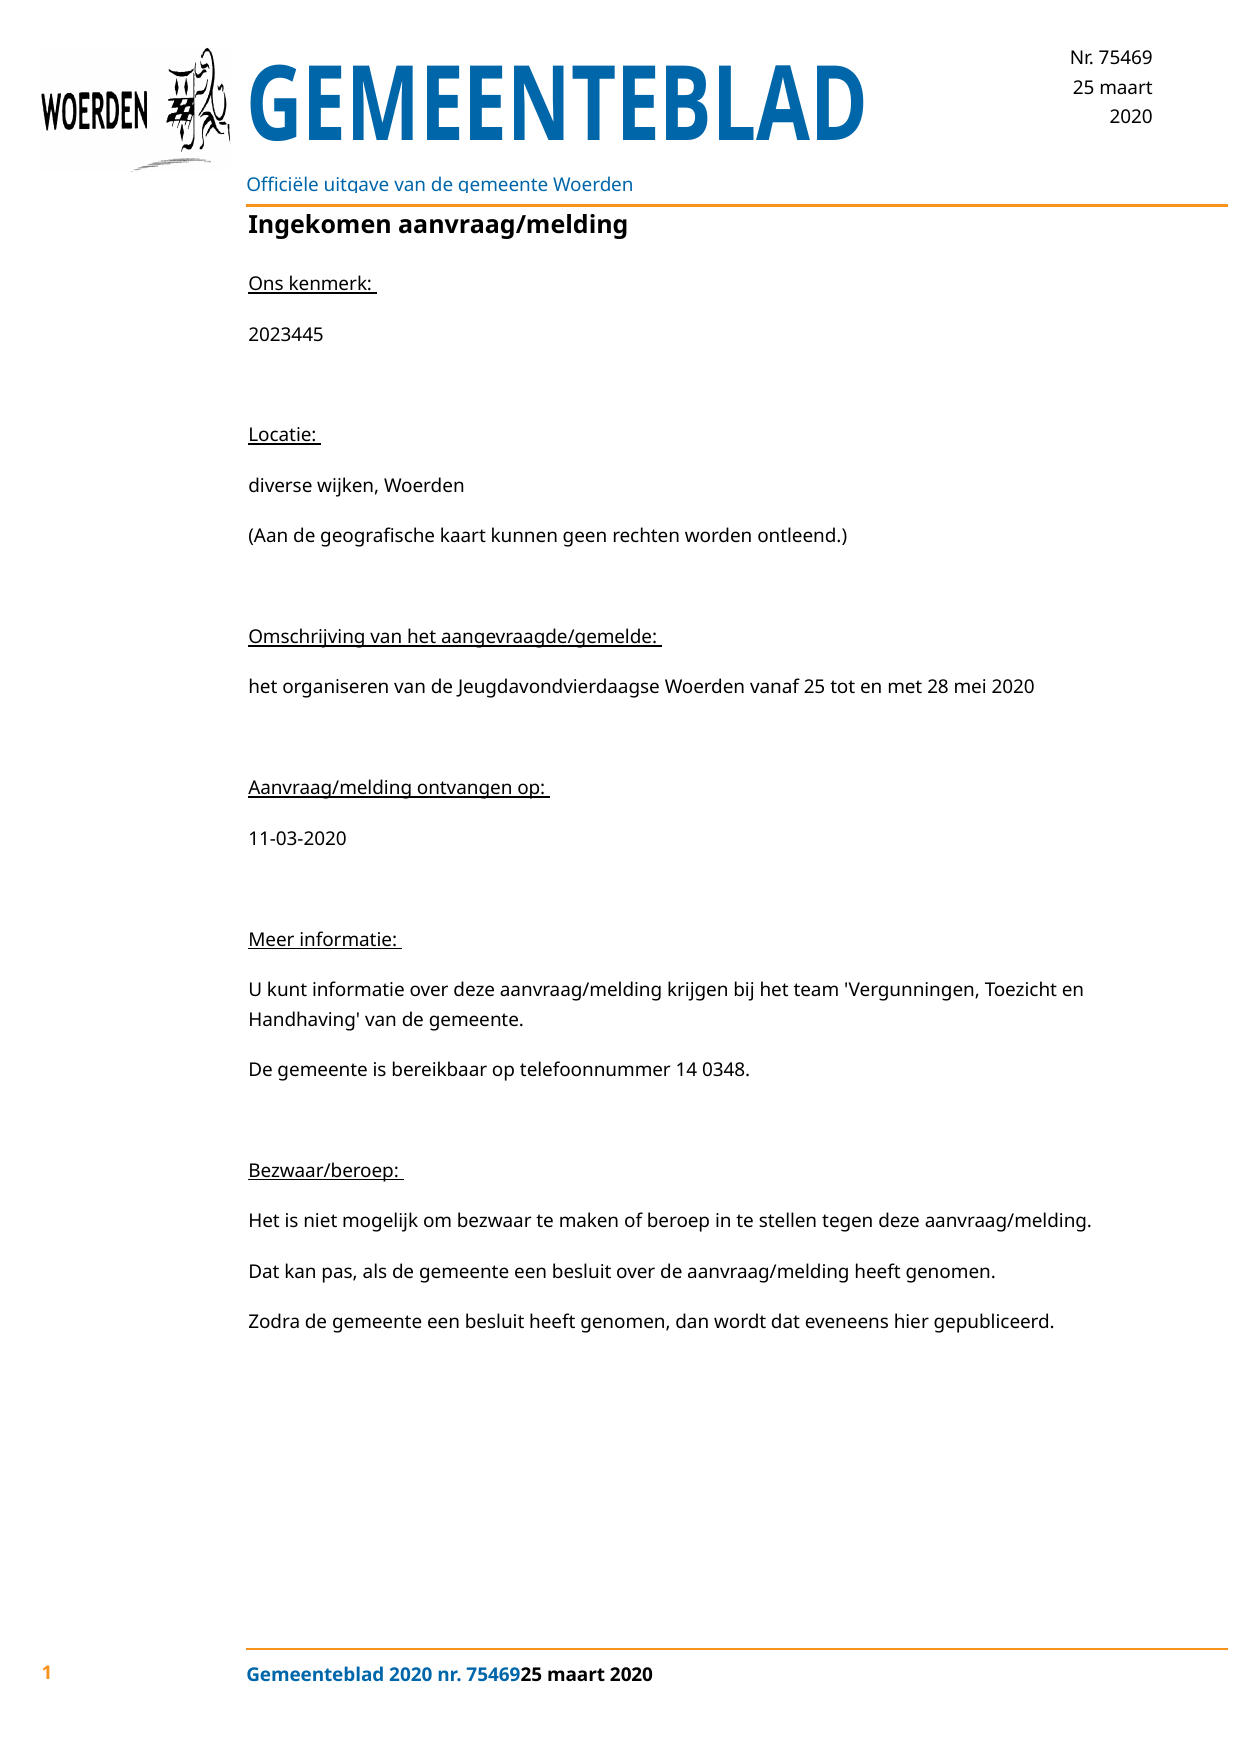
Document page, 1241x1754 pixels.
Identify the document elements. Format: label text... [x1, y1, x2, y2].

text het organiseren van de Jeugdavondvierdaagse Woerden vanaf 25 tot en met 28 mei 2020 [248, 674, 1152, 699]
picture [41, 47, 231, 172]
text (Aan de geografische kaart kunnen geen rechten worden ontleend.) [248, 522, 1152, 548]
text Aanvraag/melding ontvangen op: [248, 774, 1152, 800]
text Het is niet mogelijk om bezwaar te maken of beroep in te stellen tegen deze aanvraag/melding. [248, 1207, 1152, 1233]
text Omschrijving van het aangevraagde/gemelde: [248, 623, 1152, 649]
text diverse wijken, Woerden [248, 472, 1152, 498]
text Meer informatie: [248, 926, 1152, 951]
text 11-03-2020 [248, 825, 1152, 851]
text De gemeente is bereikbaar op telefoonnummer 14 0348. [248, 1056, 1152, 1082]
text Locatie: [248, 422, 1152, 447]
text Ons kenmerk: [248, 270, 1152, 296]
text Bezwaar/beroep: [248, 1157, 1152, 1183]
text Dat kan pas, als de gemeente een besluit over de aanvraag/melding heeft genomen. [248, 1258, 1152, 1283]
text Zodra de gemeente een besluit heeft genomen, dan wordt dat eveneens hier gepubliceerd. [248, 1308, 1152, 1334]
text U kunt informatie over deze aanvraag/melding krijgen bij het team 'Vergunningen, Toezicht en Handhaving' van de gemeente. [248, 976, 1152, 1031]
text Ingekomen aanvraag/melding [248, 207, 1152, 241]
text 2023445 [248, 321, 1152, 346]
